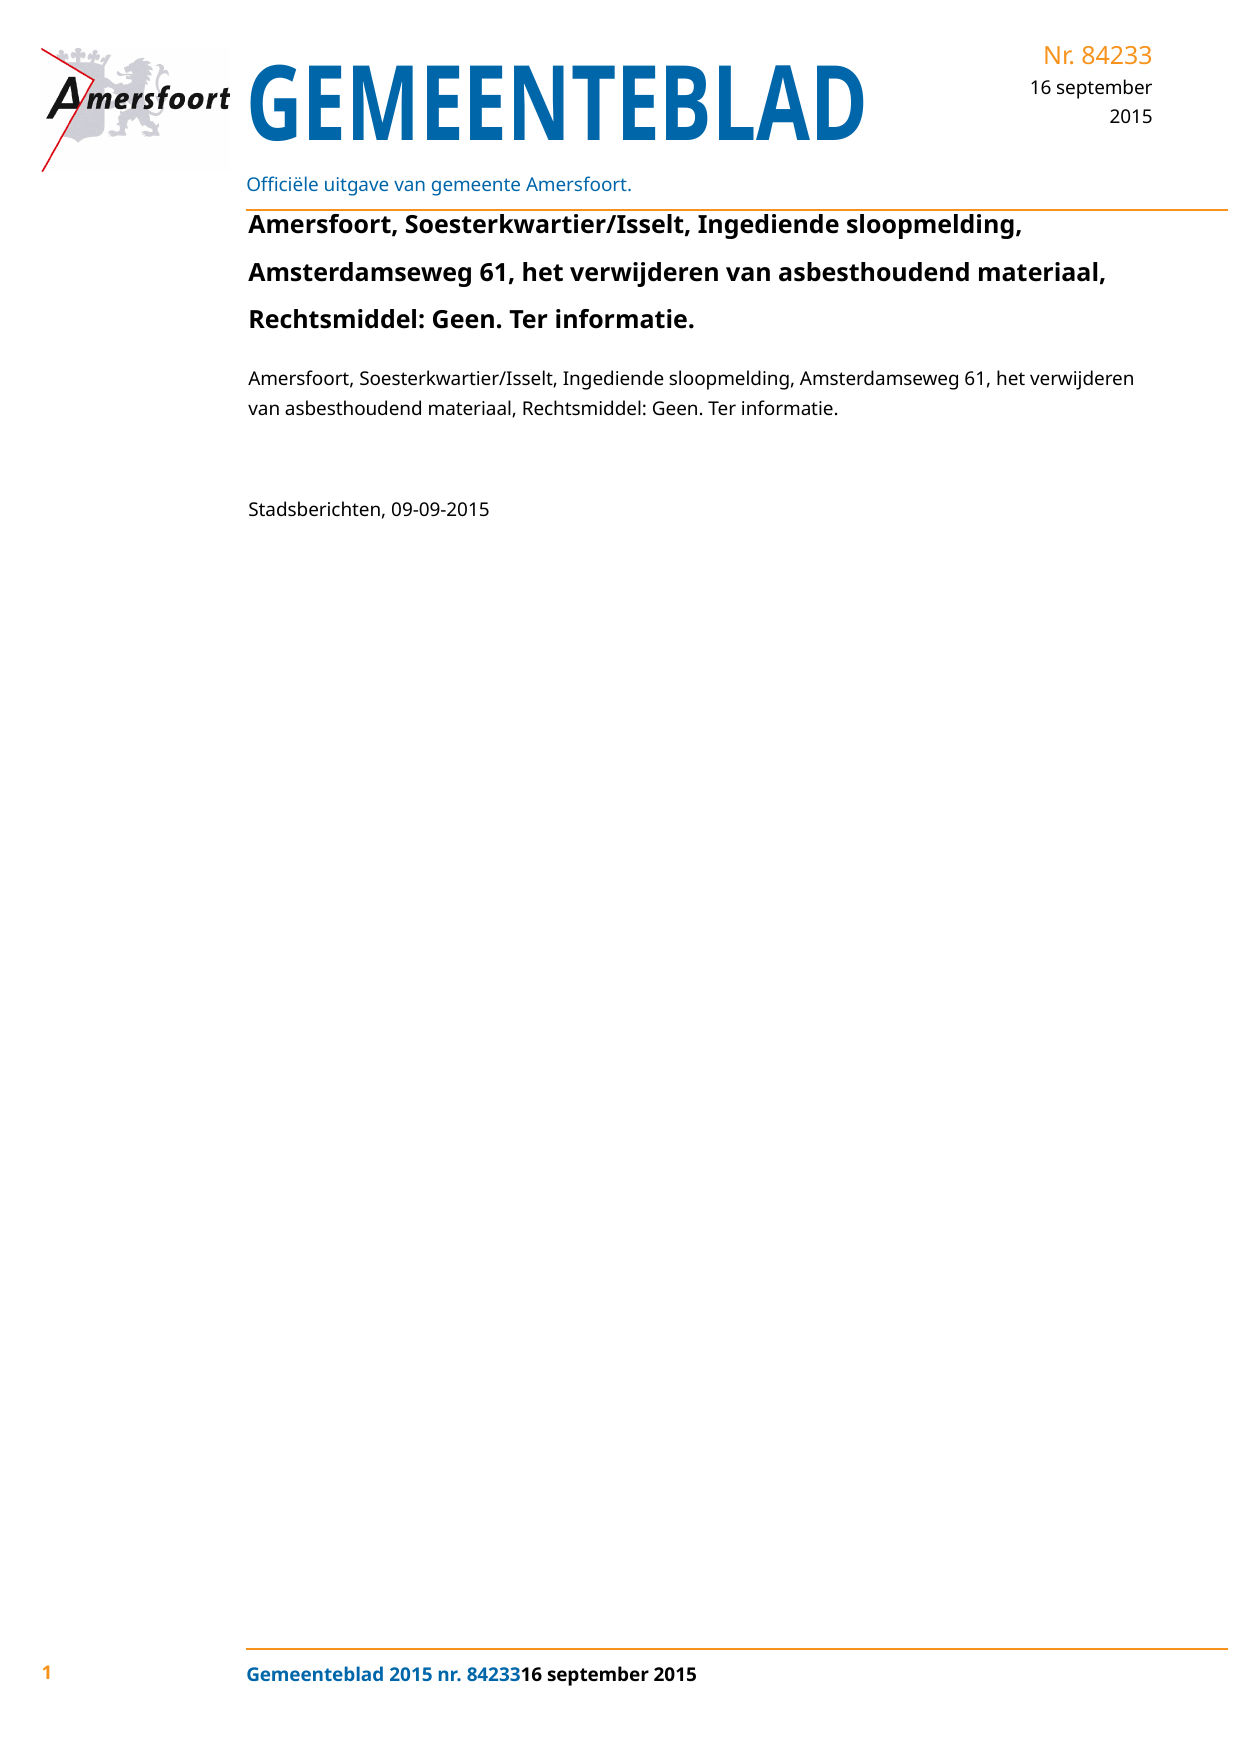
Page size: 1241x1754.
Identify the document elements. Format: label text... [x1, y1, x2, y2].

picture [41, 47, 231, 172]
text Stadsberichten, 09-09-2015 [248, 496, 1152, 522]
text Amersfoort, Soesterkwartier/Isselt, Ingediende sloopmelding, Amsterdamseweg 61, het verwijderen van asbesthoudend materiaal, Rechtsmiddel: Geen. Ter informatie. [248, 366, 1152, 421]
text Amersfoort, Soesterkwartier/Isselt, Ingediende sloopmelding, Amsterdamseweg 61, het verwijderen van asbesthoudend materiaal, Rechtsmiddel: Geen. Ter informatie. [248, 211, 1152, 336]
